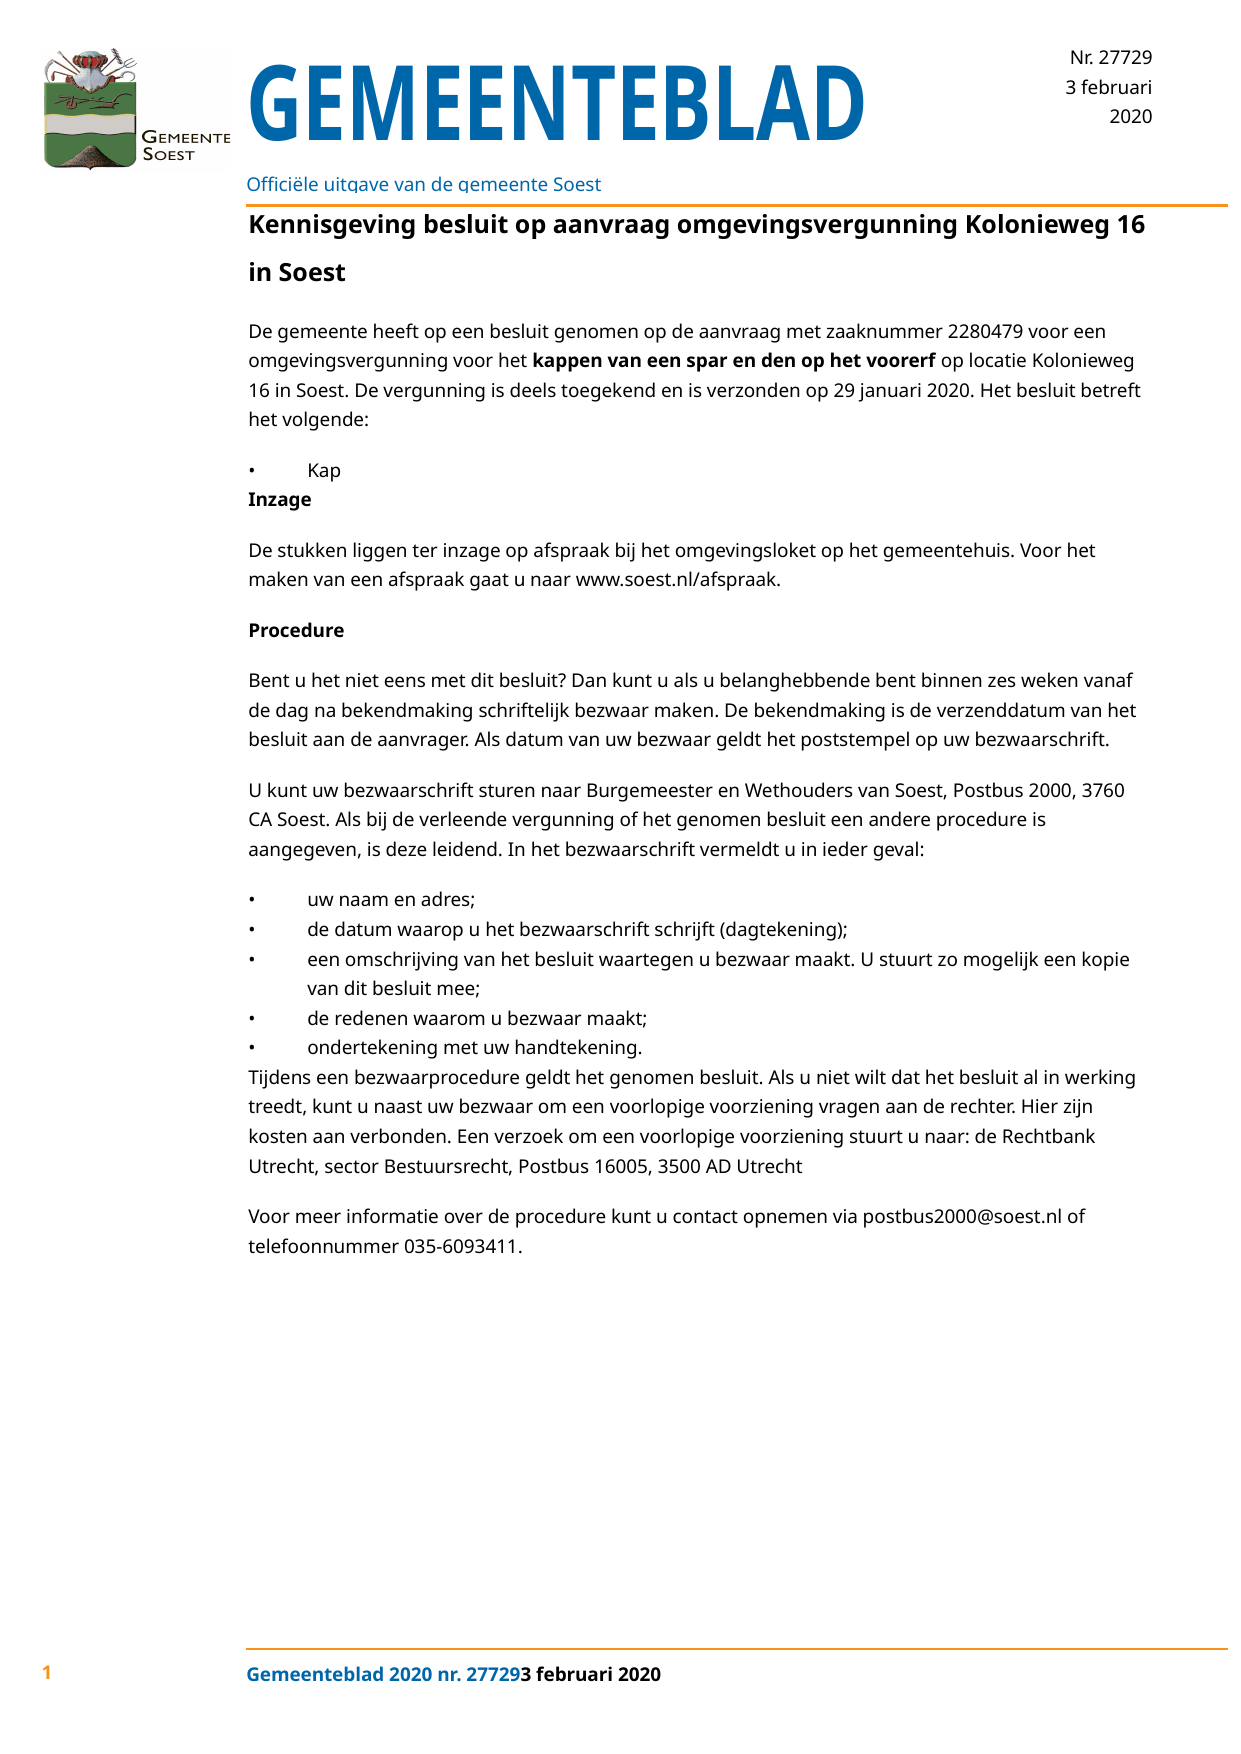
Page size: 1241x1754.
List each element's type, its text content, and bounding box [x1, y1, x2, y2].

text Procedure [248, 617, 1152, 643]
text Inzage [248, 487, 1152, 512]
text Voor meer informatie over de procedure kunt u contact opnemen via postbus2000@soest.nl of telefoonnummer 035-6093411. [248, 1203, 1152, 1259]
text U kunt uw bezwaarschrift sturen naar Burgemeester en Wethouders van Soest, Postbus 2000, 3760 CA Soest. Als bij de verleende vergunning of het genomen besluit een andere procedure is aangegeven, is deze leidend. In het bezwaarschrift vermeldt u in ieder geval: [248, 777, 1152, 862]
list Kap [248, 457, 1152, 483]
text Tijdens een bezwaarprocedure geldt het genomen besluit. Als u niet wilt dat het besluit al in werking treedt, kunt u naast uw bezwaar om een voorlopige voorziening vragen aan de rechter. Hier zijn kosten aan verbonden. Een verzoek om een voorlopige voorziening stuurt u naar: de Rechtbank Utrecht, sector Bestuursrecht, Postbus 16005, 3500 AD Utrecht [248, 1064, 1152, 1179]
list ondertekening met uw handtekening. [248, 1034, 1152, 1060]
list de redenen waarom u bezwaar maakt; [248, 1005, 1152, 1031]
picture [41, 47, 231, 172]
text De stukken liggen ter inzage op afspraak bij het omgevingsloket op het gemeentehuis. Voor het maken van een afspraak gaat u naar www.soest.nl/afspraak. [248, 537, 1152, 592]
text Bent u het niet eens met dit besluit? Dan kunt u als u belanghebbende bent binnen zes weken vanaf de dag na bekendmaking schriftelijk bezwaar maken. De bekendmaking is de verzenddatum van het besluit aan de aanvrager. Als datum van uw bezwaar geldt het poststempel op uw bezwaarschrift. [248, 667, 1152, 752]
list de datum waarop u het bezwaarschrift schrijft (dagtekening); [248, 916, 1152, 942]
list uw naam en adres; [248, 887, 1152, 912]
list een omschrijving van het besluit waartegen u bezwaar maakt. U stuurt zo mogelijk een kopie van dit besluit mee; [248, 946, 1152, 1001]
text De gemeente heeft op een besluit genomen op de aanvraag met zaaknummer 2280479 voor een omgevingsvergunning voor het kappen van een spar en den op het voorerf op locatie Kolonieweg 16 in Soest. De vergunning is deels toegekend en is verzonden op 29 januari 2020. Het besluit betreft het volgende: [248, 318, 1152, 432]
text Kennisgeving besluit op aanvraag omgevingsvergunning Kolonieweg 16 in Soest [248, 207, 1152, 288]
